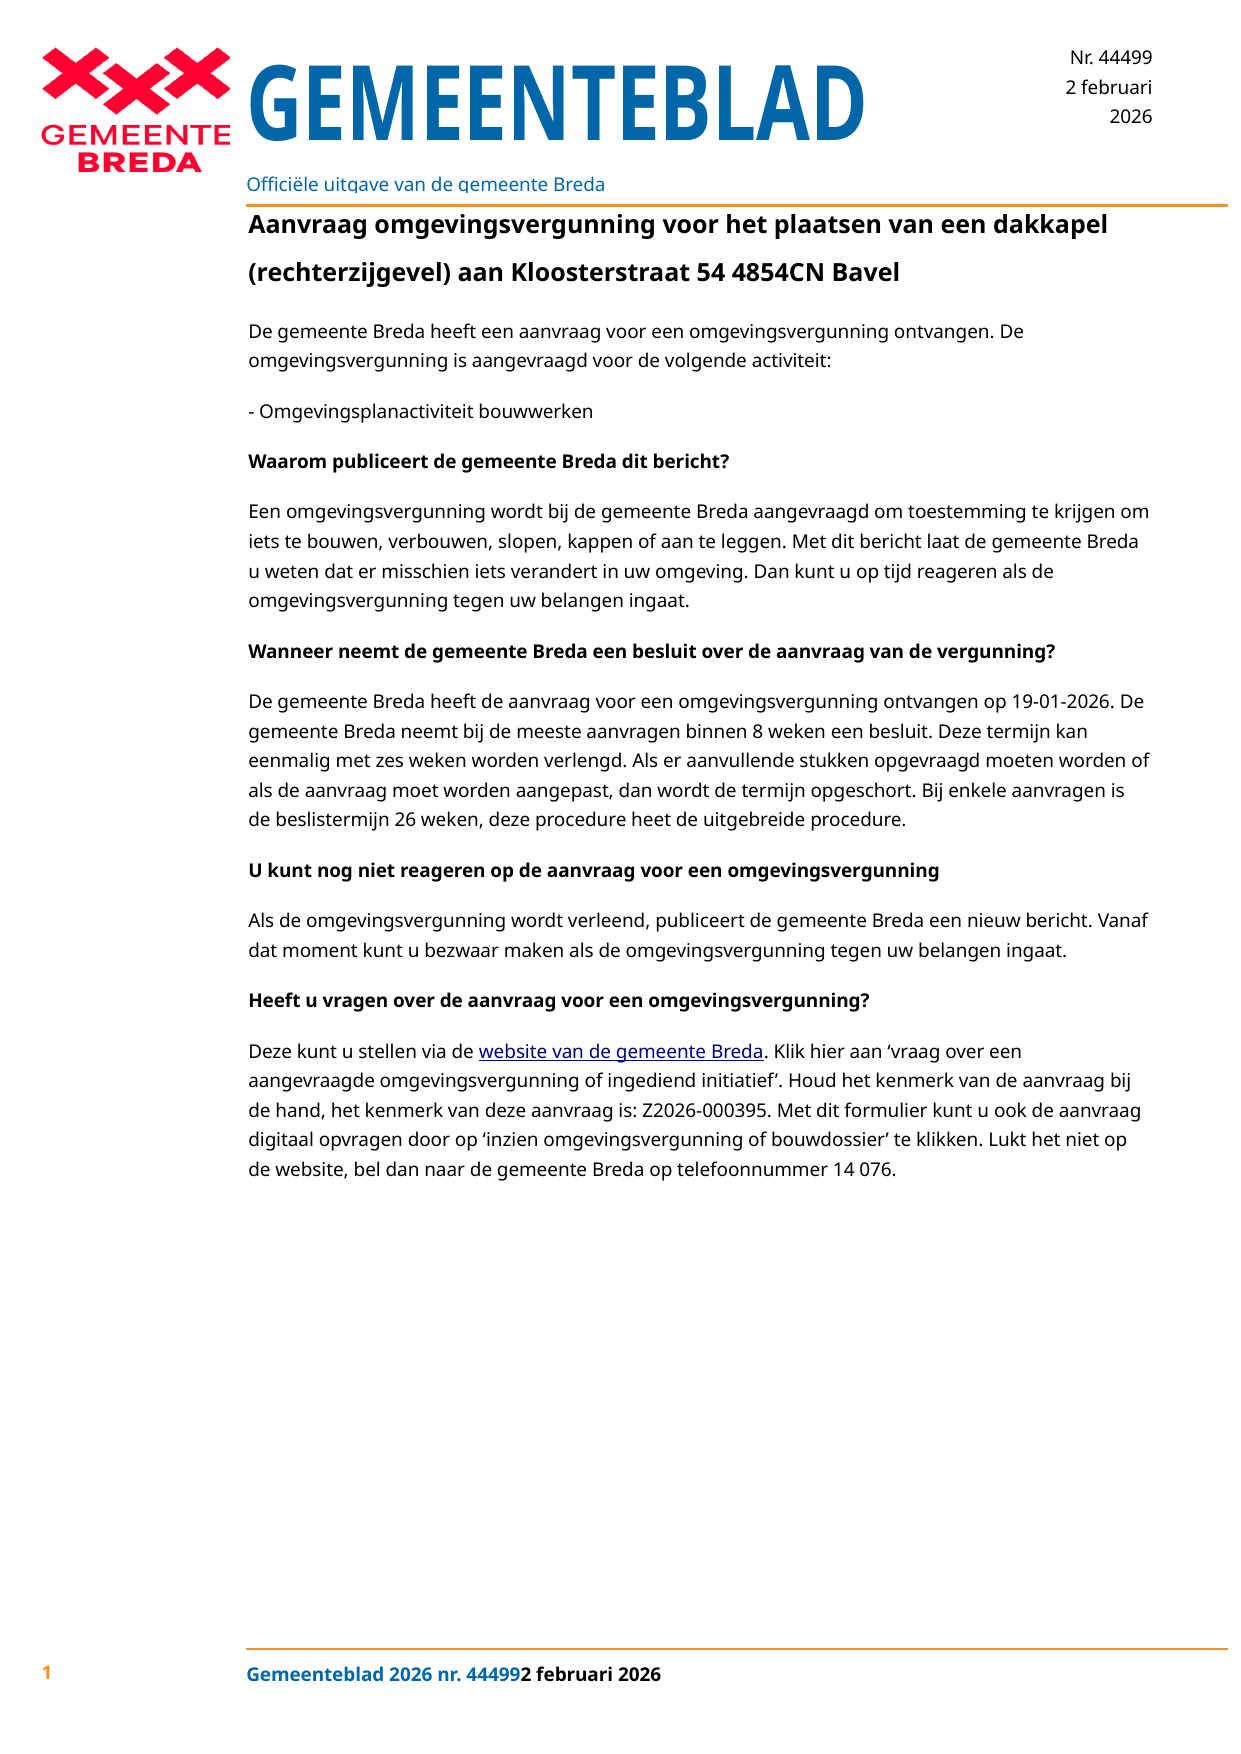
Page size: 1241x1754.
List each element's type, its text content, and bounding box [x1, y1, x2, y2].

picture [41, 47, 231, 172]
text Waarom publiceert de gemeente Breda dit bericht? [248, 448, 1152, 474]
text De gemeente Breda heeft de aanvraag voor een omgevingsvergunning ontvangen op 19-01-2026. De gemeente Breda neemt bij de meeste aanvragen binnen 8 weken een besluit. Deze termijn kan eenmalig met zes weken worden verlengd. Als er aanvullende stukken opgevraagd moeten worden of als de aanvraag moet worden aangepast, dan wordt de termijn opgeschort. Bij enkele aanvragen is de beslistermijn 26 weken, deze procedure heet de uitgebreide procedure. [248, 688, 1152, 832]
text Deze kunt u stellen via de website van de gemeente Breda. Klik hier aan ‘vraag over een aangevraagde omgevingsvergunning of ingediend initiatief’. Houd het kenmerk van de aanvraag bij de hand, het kenmerk van deze aanvraag is: Z2026-000395. Met dit formulier kunt u ook de aanvraag digitaal opvragen door op ‘inzien omgevingsvergunning of bouwdossier’ te klikken. Lukt het niet op de website, bel dan naar de gemeente Breda op telefoonnummer 14 076. [248, 1038, 1152, 1182]
text Als de omgevingsvergunning wordt verleend, publiceert de gemeente Breda een nieuw bericht. Vanaf dat moment kunt u bezwaar maken als de omgevingsvergunning tegen uw belangen ingaat. [248, 907, 1152, 963]
text Aanvraag omgevingsvergunning voor het plaatsen van een dakkapel (rechterzijgevel) aan Kloosterstraat 54 4854CN Bavel [248, 207, 1152, 288]
text - Omgevingsplanactiviteit bouwwerken [248, 398, 1152, 424]
text Wanneer neemt de gemeente Breda een besluit over de aanvraag van de vergunning? [248, 638, 1152, 664]
text U kunt nog niet reageren op de aanvraag voor een omgevingsvergunning [248, 857, 1152, 883]
text De gemeente Breda heeft een aanvraag voor een omgevingsvergunning ontvangen. De omgevingsvergunning is aangevraagd voor de volgende activiteit: [248, 318, 1152, 373]
text Een omgevingsvergunning wordt bij de gemeente Breda aangevraagd om toestemming te krijgen om iets te bouwen, verbouwen, slopen, kappen of aan te leggen. Met dit bericht laat de gemeente Breda u weten dat er misschien iets verandert in uw omgeving. Dan kunt u op tijd reageren als de omgevingsvergunning tegen uw belangen ingaat. [248, 499, 1152, 613]
text Heeft u vragen over de aanvraag voor een omgevingsvergunning? [248, 987, 1152, 1013]
